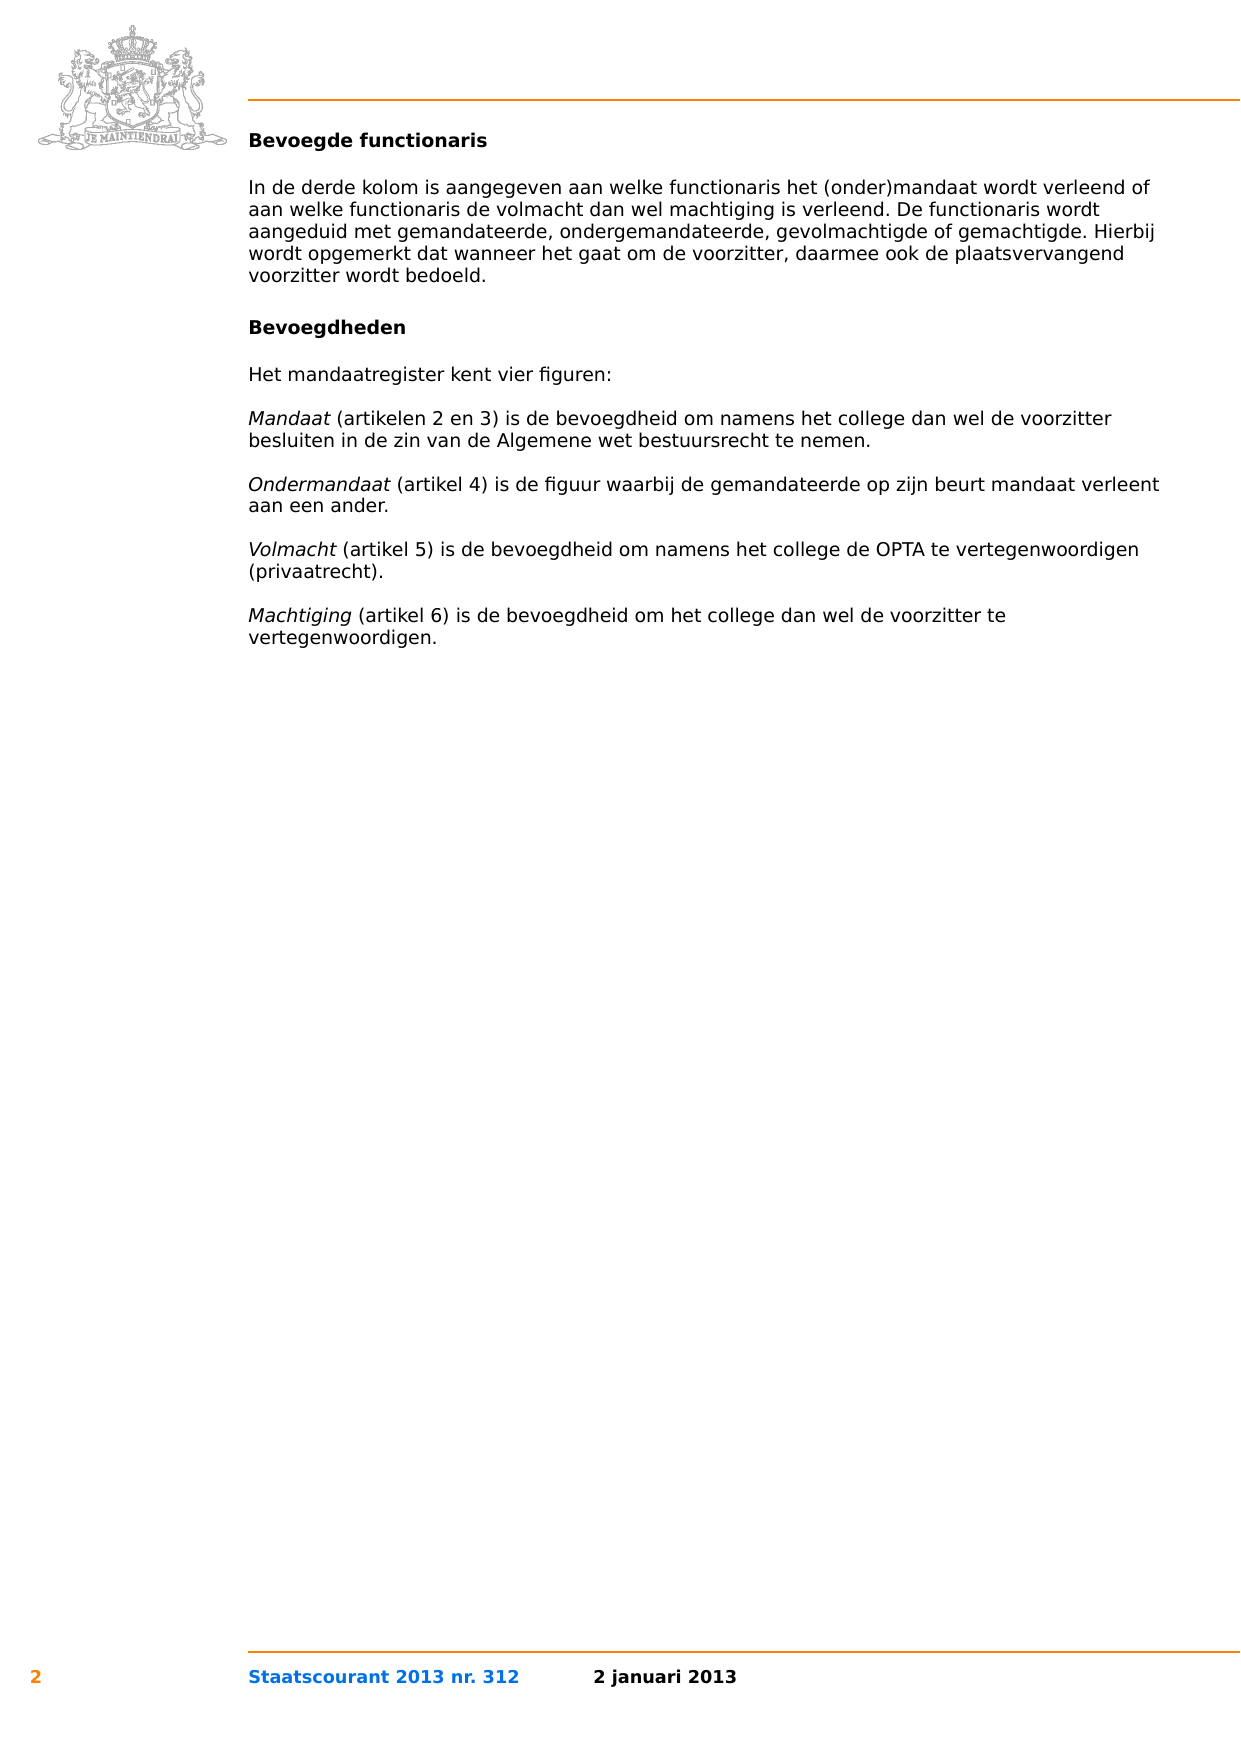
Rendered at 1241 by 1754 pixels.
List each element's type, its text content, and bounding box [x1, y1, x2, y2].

text In de derde kolom is aangegeven aan welke functionaris het (onder)mandaat wordt verleend of aan welke functionaris de volmacht dan wel machtiging is verleend. De functionaris wordt aangeduid met gemandateerde, ondergemandateerde, gevolmachtigde of gemachtigde. Hierbij wordt opgemerkt dat wanneer het gaat om de voorzitter, daarmee ook de plaatsvervangend voorzitter wordt bedoeld. [248, 177, 1163, 287]
text Volmacht (artikel 5) is de bevoegdheid om namens het college de OPTA te vertegenwoordigen (privaatrecht). [248, 539, 1163, 583]
text Mandaat (artikelen 2 en 3) is de bevoegdheid om namens het college dan wel de voorzitter besluiten in de zin van de Algemene wet bestuursrecht te nemen. [248, 408, 1163, 452]
text Machtiging (artikel 6) is de bevoegdheid om het college dan wel de voorzitter te vertegenwoordigen. [248, 605, 1163, 649]
subtitle Bevoegde functionaris [248, 130, 1163, 152]
subtitle Bevoegdheden [248, 317, 1163, 339]
text Het mandaatregister kent vier figuren: [248, 364, 1163, 386]
picture [38, 25, 227, 150]
text Ondermandaat (artikel 4) is de figuur waarbij de gemandateerde op zijn beurt mandaat verleent aan een ander. [248, 473, 1163, 517]
